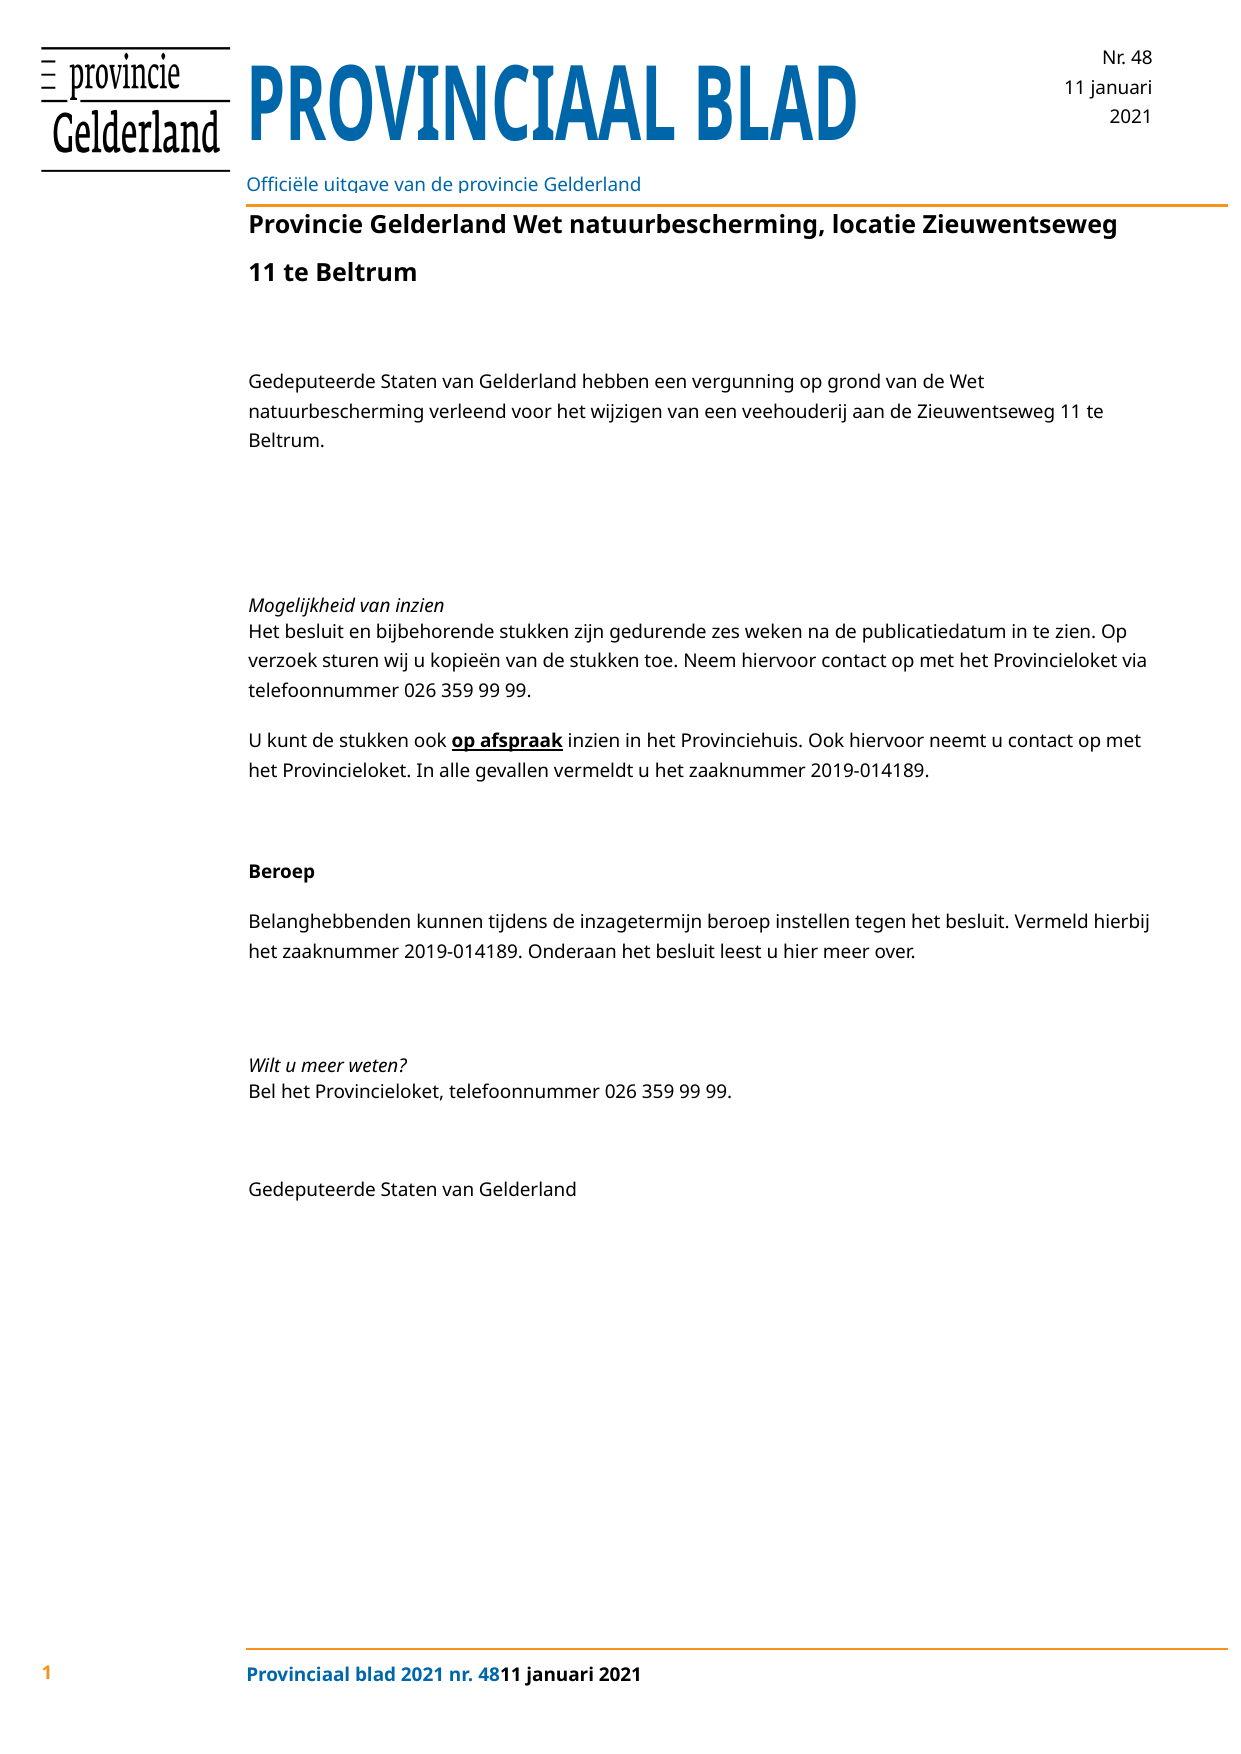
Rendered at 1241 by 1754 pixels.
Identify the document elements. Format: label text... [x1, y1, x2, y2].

picture [41, 47, 231, 172]
text Mogelijkheid van inzien [248, 592, 1152, 618]
text U kunt de stukken ook op afspraak inzien in het Provinciehuis. Ook hiervoor neemt u contact op met het Provincieloket. In alle gevallen vermeldt u het zaaknummer 2019-014189. [248, 728, 1152, 783]
text Gedeputeerde Staten van Gelderland hebben een vergunning op grond van de Wet natuurbescherming verleend voor het wijzigen van een veehouderij aan de Zieuwentseweg 11 te Beltrum. [248, 368, 1152, 453]
text Bel het Provincieloket, telefoonnummer 026 359 99 99. [248, 1078, 1152, 1104]
text Wilt u meer weten? [248, 1052, 1152, 1078]
text Gedeputeerde Staten van Gelderland [248, 1176, 1152, 1202]
text Provincie Gelderland Wet natuurbescherming, locatie Zieuwentseweg 11 te Beltrum [248, 207, 1152, 288]
text Beroep [248, 858, 1152, 884]
text Het besluit en bijbehorende stukken zijn gedurende zes weken na de publicatiedatum in te zien. Op verzoek sturen wij u kopieën van de stukken toe. Neem hiervoor contact op met het Provincieloket via telefoonnummer 026 359 99 99. [248, 618, 1152, 703]
text Belanghebbenden kunnen tijdens de inzagetermijn beroep instellen tegen het besluit. Vermeld hierbij het zaaknummer 2019-014189. Onderaan het besluit leest u hier meer over. [248, 908, 1152, 964]
